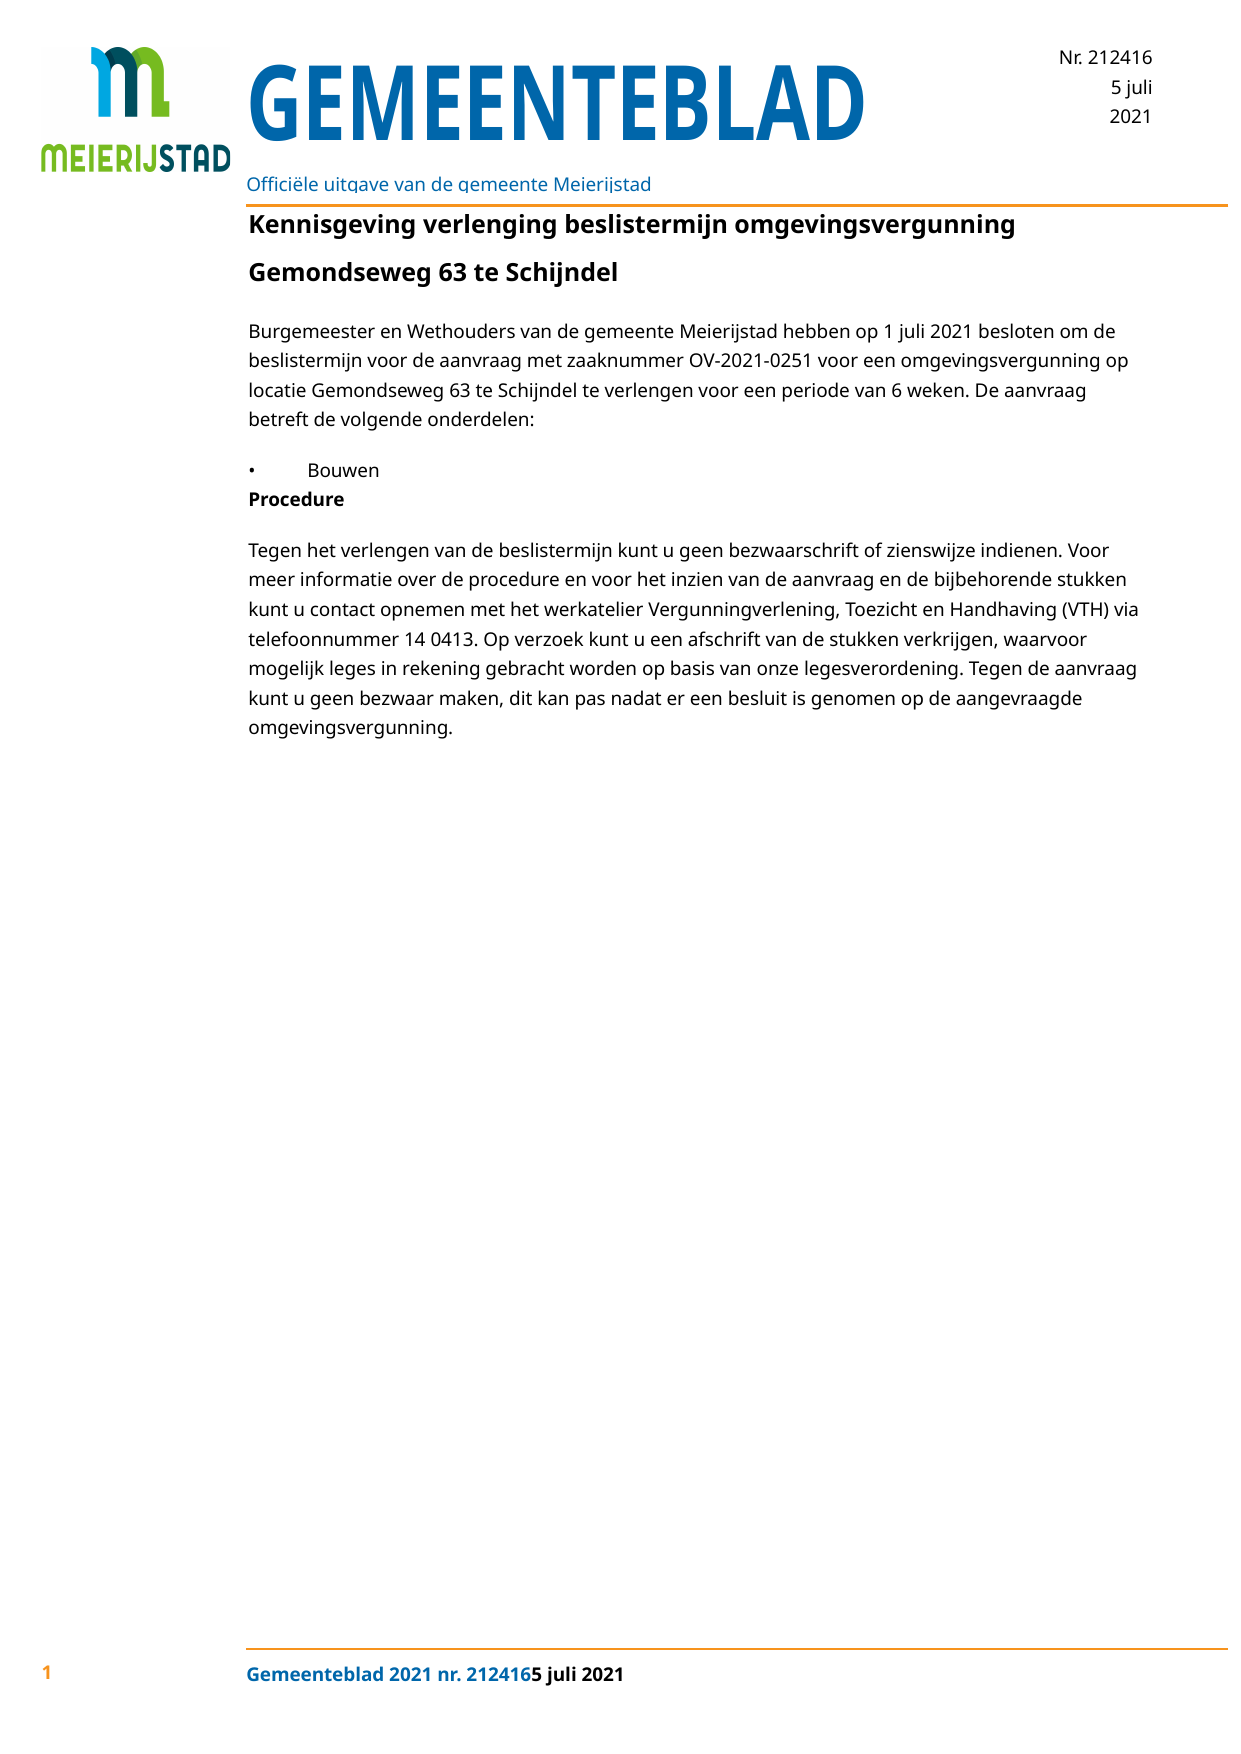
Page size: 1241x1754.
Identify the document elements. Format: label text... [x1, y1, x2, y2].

text Burgemeester en Wethouders van de gemeente Meierijstad hebben op 1 juli 2021 besloten om de beslistermijn voor de aanvraag met zaaknummer OV-2021-0251 voor een omgevingsvergunning op locatie Gemondseweg 63 te Schijndel te verlengen voor een periode van 6 weken. De aanvraag betreft de volgende onderdelen: [248, 318, 1152, 432]
text Procedure [248, 487, 1152, 512]
text Tegen het verlengen van de beslistermijn kunt u geen bezwaarschrift of zienswijze indienen. Voor meer informatie over de procedure en voor het inzien van de aanvraag en de bijbehorende stukken kunt u contact opnemen met het werkatelier Vergunningverlening, Toezicht en Handhaving (VTH) via telefoonnummer 14 0413. Op verzoek kunt u een afschrift van de stukken verkrijgen, waarvoor mogelijk leges in rekening gebracht worden op basis van onze legesverordening. Tegen de aanvraag kunt u geen bezwaar maken, dit kan pas nadat er een besluit is genomen op de aangevraagde omgevingsvergunning. [248, 537, 1152, 740]
list Bouwen [248, 457, 1152, 483]
picture [41, 47, 231, 172]
text Kennisgeving verlenging beslistermijn omgevingsvergunning Gemondseweg 63 te Schijndel [248, 207, 1152, 288]
